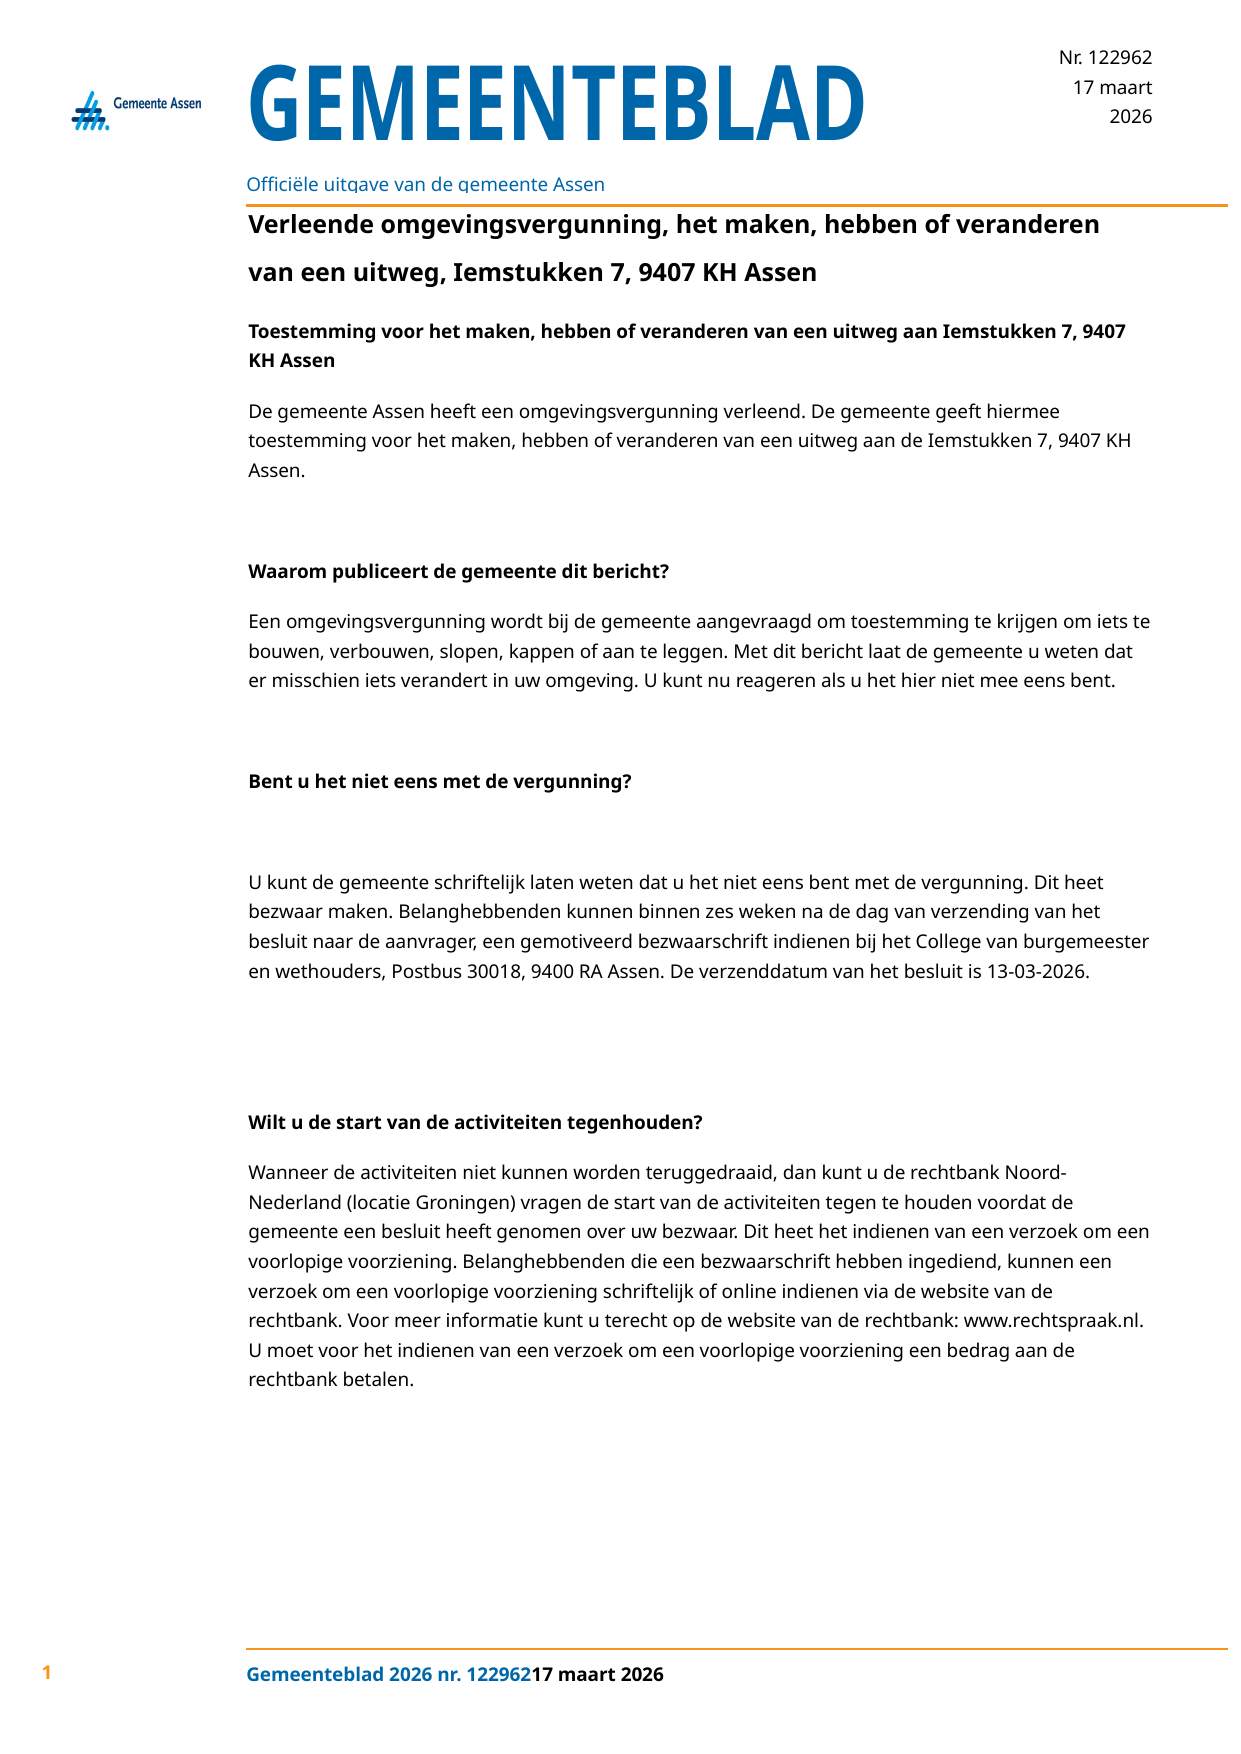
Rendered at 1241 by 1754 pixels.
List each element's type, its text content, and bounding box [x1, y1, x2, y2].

text Waarom publiceert de gemeente dit bericht? [248, 558, 1152, 584]
text De gemeente Assen heeft een omgevingsvergunning verleend. De gemeente geeft hiermee toestemming voor het maken, hebben of veranderen van een uitweg aan de Iemstukken 7, 9407 KH Assen. [248, 398, 1152, 483]
text Toestemming voor het maken, hebben of veranderen van een uitweg aan Iemstukken 7, 9407 KH Assen [248, 318, 1152, 373]
text Bent u het niet eens met de vergunning? [248, 768, 1152, 794]
text Wanneer de activiteiten niet kunnen worden teruggedraaid, dan kunt u de rechtbank Noord-Nederland (locatie Groningen) vragen de start van de activiteiten tegen te houden voordat de gemeente een besluit heeft genomen over uw bezwaar. Dit heet het indienen van een verzoek om een voorlopige voorziening. Belanghebbenden die een bezwaarschrift hebben ingediend, kunnen een verzoek om een voorlopige voorziening schriftelijk of online indienen via de website van de rechtbank. Voor meer informatie kunt u terecht op de website van de rechtbank: www.rechtspraak.nl. U moet voor het indienen van een verzoek om een voorlopige voorziening een bedrag aan de rechtbank betalen. [248, 1159, 1152, 1392]
text Verleende omgevingsvergunning, het maken, hebben of veranderen van een uitweg, Iemstukken 7, 9407 KH Assen [248, 207, 1152, 288]
text Een omgevingsvergunning wordt bij de gemeente aangevraagd om toestemming te krijgen om iets te bouwen, verbouwen, slopen, kappen of aan te leggen. Met dit bericht laat de gemeente u weten dat er misschien iets verandert in uw omgeving. U kunt nu reageren als u het hier niet mee eens bent. [248, 608, 1152, 693]
text U kunt de gemeente schriftelijk laten weten dat u het niet eens bent met de vergunning. Dit heet bezwaar maken. Belanghebbenden kunnen binnen zes weken na de dag van verzending van het besluit naar de aanvrager, een gemotiveerd bezwaarschrift indienen bij het College van burgemeester en wethouders, Postbus 30018, 9400 RA Assen. De verzenddatum van het besluit is 13-03-2026. [248, 869, 1152, 984]
picture [41, 47, 231, 172]
text Wilt u de start van de activiteiten tegenhouden? [248, 1109, 1152, 1135]
